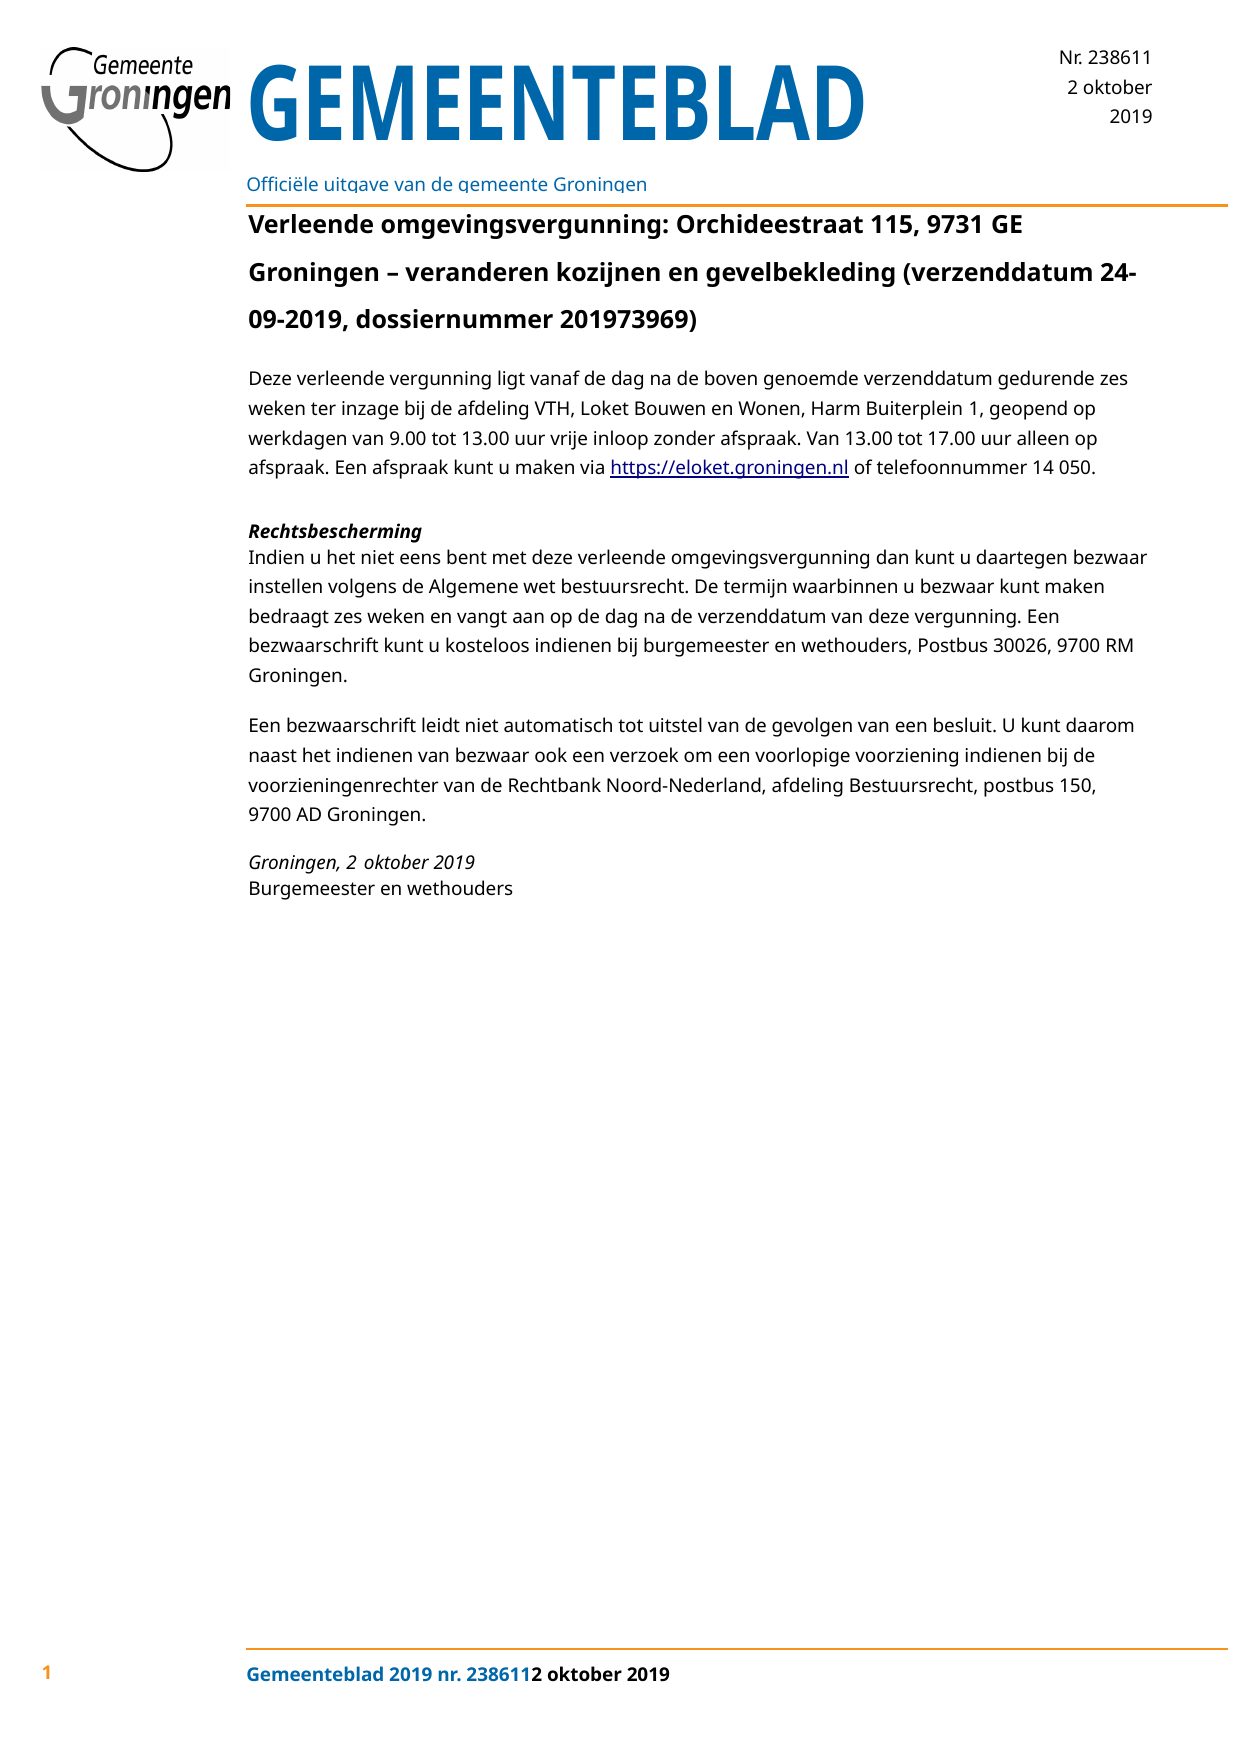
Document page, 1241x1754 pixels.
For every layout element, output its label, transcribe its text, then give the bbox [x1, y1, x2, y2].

text Burgemeester en wethouders [248, 875, 1152, 901]
text Rechtsbescherming [248, 518, 1152, 544]
text Een bezwaarschrift leidt niet automatisch tot uitstel van de gevolgen van een besluit. U kunt daarom naast het indienen van bezwaar ook een verzoek om een voorlopige voorziening indienen bij de voorzieningenrechter van de Rechtbank Noord-Nederland, afdeling Bestuursrecht, postbus 150, 9700 AD Groningen. [248, 713, 1152, 827]
text Deze verleende vergunning ligt vanaf de dag na de boven genoemde verzenddatum gedurende zes weken ter inzage bij de afdeling VTH, Loket Bouwen en Wonen, Harm Buiterplein 1, geopend op werkdagen van 9.00 tot 13.00 uur vrije inloop zonder afspraak. Van 13.00 tot 17.00 uur alleen op afspraak. Een afspraak kunt u maken via https://eloket.groningen.nl of telefoonnummer 14 050. [248, 366, 1152, 480]
text Verleende omgevingsvergunning: Orchideestraat 115, 9731 GE Groningen – veranderen kozijnen en gevelbekleding (verzenddatum 24-09-2019, dossiernummer 201973969) [248, 207, 1152, 336]
text Indien u het niet eens bent met deze verleende omgevingsvergunning dan kunt u daartegen bezwaar instellen volgens de Algemene wet bestuursrecht. De termijn waarbinnen u bezwaar kunt maken bedraagt zes weken en vangt aan op de dag na de verzenddatum van deze vergunning. Een bezwaarschrift kunt u kosteloos indienen bij burgemeester en wethouders, Postbus 30026, 9700 RM Groningen. [248, 544, 1152, 688]
text Groningen, 2 oktober 2019 [248, 849, 1152, 875]
picture [41, 47, 231, 172]
